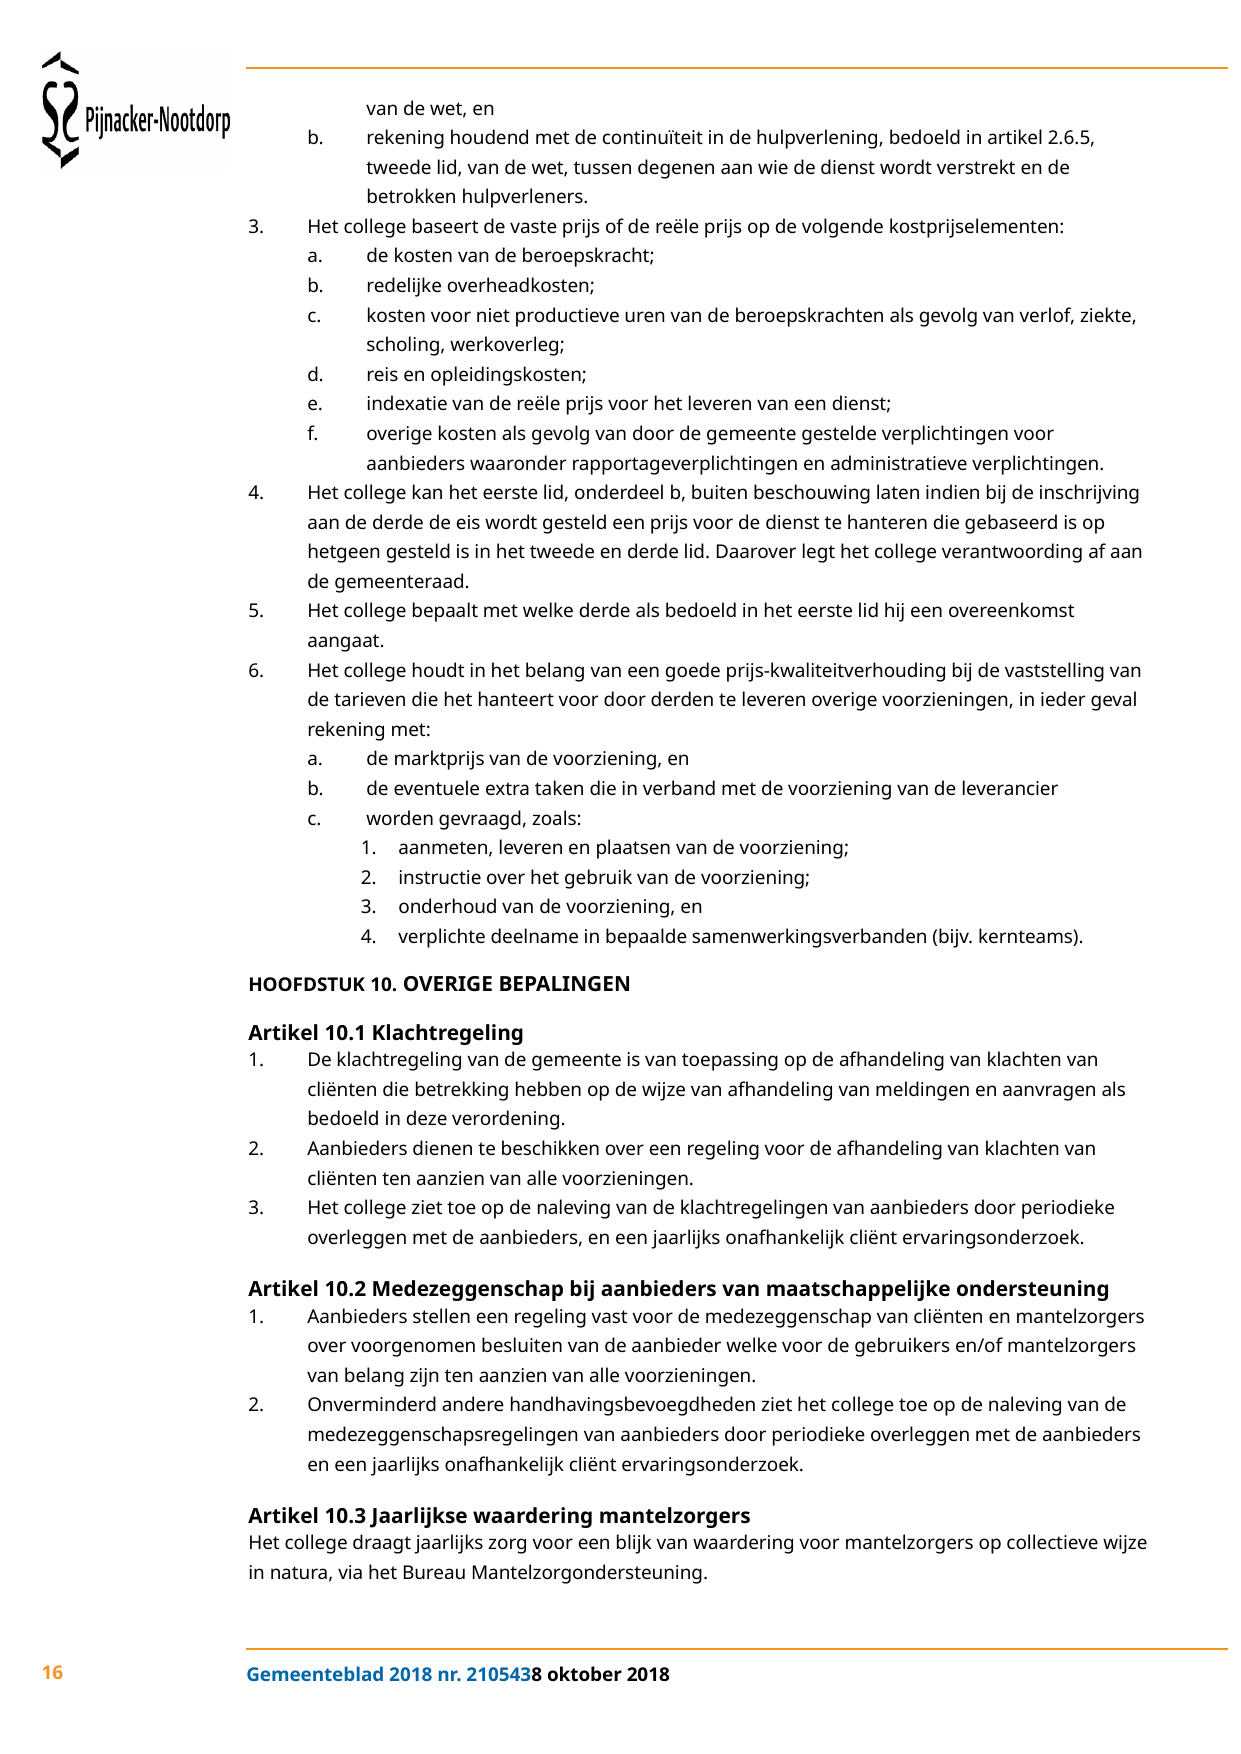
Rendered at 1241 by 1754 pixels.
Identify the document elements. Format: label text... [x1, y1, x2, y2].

list Het college kan het eerste lid, onderdeel b, buiten beschouwing laten indien bij de inschrijving aan de derde de eis wordt gesteld een prijs voor de dienst te hanteren die gebaseerd is op hetgeen gesteld is in het tweede en derde lid. Daarover legt het college verantwoording af aan de gemeenteraad. [248, 479, 1152, 594]
list van de wet, en [307, 95, 1152, 121]
text Artikel 10.1 Klachtregeling [248, 1018, 1152, 1046]
list Het college baseert de vaste prijs of de reële prijs op de volgende kostprijselementen: [248, 213, 1152, 239]
text Het college draagt jaarlijks zorg voor een blijk van waardering voor mantelzorgers op collectieve wijze in natura, via het Bureau Mantelzorgondersteuning. [248, 1529, 1152, 1585]
list de marktprijs van de voorziening, en [307, 746, 1152, 771]
list redelijke overheadkosten; [307, 272, 1152, 298]
picture [41, 47, 231, 172]
list kosten voor niet productieve uren van de beroepskrachten als gevolg van verlof, ziekte, scholing, werkoverleg; [307, 302, 1152, 357]
list Het college ziet toe op de naleving van de klachtregelingen van aanbieders door periodieke overleggen met de aanbieders, en een jaarlijks onafhankelijk cliënt ervaringsonderzoek. [248, 1194, 1152, 1250]
list aanmeten, leveren en plaatsen van de voorziening; [361, 834, 1152, 860]
list De klachtregeling van de gemeente is van toepassing op de afhandeling van klachten van cliënten die betrekking hebben op de wijze van afhandeling van meldingen en aanvragen als bedoeld in deze verordening. [248, 1046, 1152, 1131]
list overige kosten als gevolg van door de gemeente gestelde verplichtingen voor aanbieders waaronder rapportageverplichtingen en administratieve verplichtingen. [307, 420, 1152, 476]
list reis en opleidingskosten; [307, 361, 1152, 387]
list instructie over het gebruik van de voorziening; [361, 864, 1152, 890]
list Aanbieders stellen een regeling vast voor de medezeggenschap van cliënten en mantelzorgers over voorgenomen besluiten van de aanbieder welke voor de gebruikers en/of mantelzorgers van belang zijn ten aanzien van alle voorzieningen. [248, 1303, 1152, 1388]
text HOOFDSTUK 10. OVERIGE BEPALINGEN [248, 969, 1152, 997]
list verplichte deelname in bepaalde samenwerkingsverbanden (bijv. kernteams). [361, 923, 1152, 949]
list Het college houdt in het belang van een goede prijs-kwaliteitverhouding bij de vaststelling van de tarieven die het hanteert voor door derden te leveren overige voorzieningen, in ieder geval rekening met: [248, 657, 1152, 742]
text Artikel 10.3 Jaarlijkse waardering mantelzorgers [248, 1501, 1152, 1529]
list onderhoud van de voorziening, en [361, 893, 1152, 919]
list Aanbieders dienen te beschikken over een regeling voor de afhandeling van klachten van cliënten ten aanzien van alle voorzieningen. [248, 1135, 1152, 1191]
list Het college bepaalt met welke derde als bedoeld in het eerste lid hij een overeenkomst aangaat. [248, 598, 1152, 653]
list rekening houdend met de continuïteit in de hulpverlening, bedoeld in artikel 2.6.5, tweede lid, van de wet, tussen degenen aan wie de dienst wordt verstrekt en de betrokken hulpverleners. [307, 124, 1152, 209]
list de eventuele extra taken die in verband met de voorziening van de leverancier [307, 775, 1152, 801]
list de kosten van de beroepskracht; [307, 243, 1152, 268]
text Artikel 10.2 Medezeggenschap bij aanbieders van maatschappelijke ondersteuning [248, 1274, 1152, 1303]
list indexatie van de reële prijs voor het leveren van een dienst; [307, 391, 1152, 416]
list worden gevraagd, zoals: [307, 805, 1152, 831]
list Onverminderd andere handhavingsbevoegdheden ziet het college toe op de naleving van de medezeggenschapsregelingen van aanbieders door periodieke overleggen met de aanbieders en een jaarlijks onafhankelijk cliënt ervaringsonderzoek. [248, 1392, 1152, 1476]
